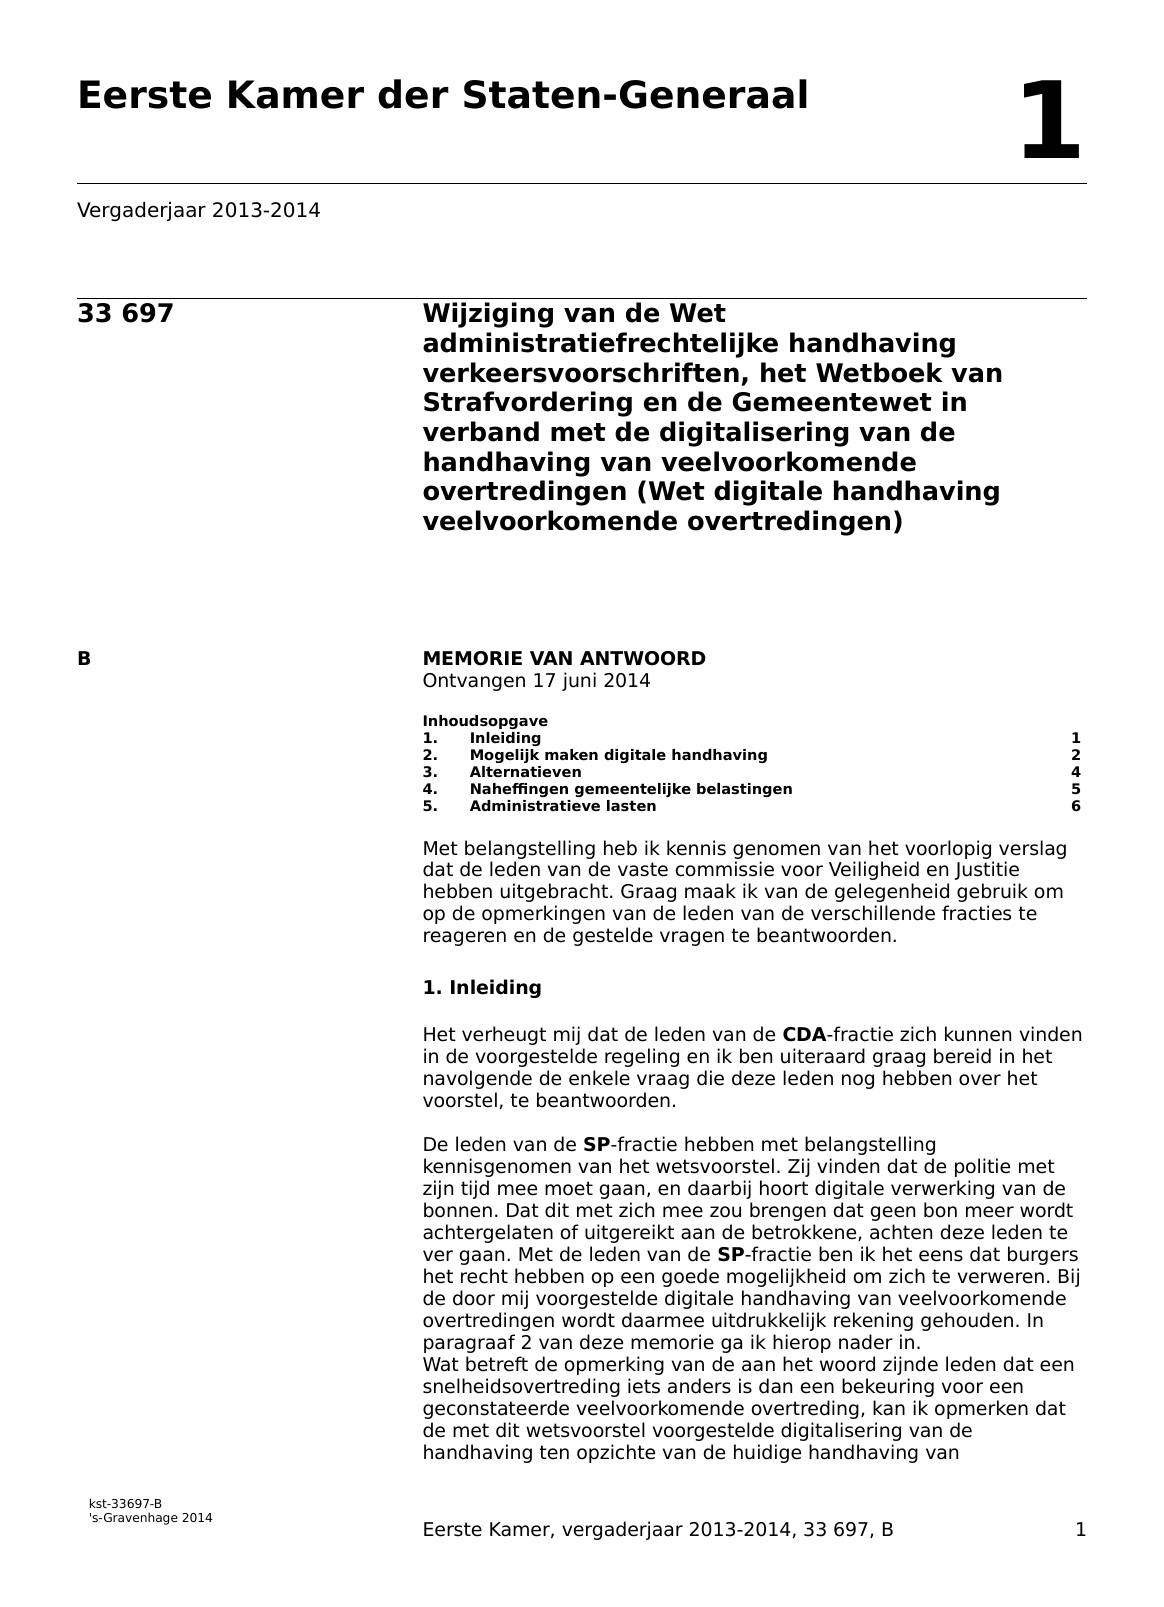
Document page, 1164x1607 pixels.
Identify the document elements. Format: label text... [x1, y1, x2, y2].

table_header 1 [886, 59, 1087, 183]
table_cell 5. [422, 798, 463, 815]
text Wat betreft de opmerking van de aan het woord zijnde leden dat een snelheidsovertreding iets anders is dan een bekeuring voor een geconstateerde veelvoorkomende overtreding, kan ik opmerken dat de met dit wetsvoorstel voorgestelde digitalisering van de handhaving ten opzichte van de huidige handhaving van [422, 1354, 1087, 1464]
text Ontvangen 17 juni 2014 [422, 669, 1087, 691]
table_cell 1. [422, 730, 463, 747]
table_cell Naheffingen gemeentelijke belastingen [464, 781, 1013, 798]
table_cell Inleiding [464, 730, 1013, 747]
table_header Eerste Kamer der Staten-Generaal [77, 59, 886, 183]
text kst-33697-B [88, 1497, 323, 1511]
table_cell 4 [1013, 764, 1087, 781]
table_cell 4. [422, 781, 463, 798]
table_cell 3. [422, 764, 463, 781]
text Het verheugt mij dat de leden van de CDA-fractie zich kunnen vinden in de voorgestelde regeling en ik ben uiteraard graag bereid in het navolgende de enkele vraag die deze leden nog hebben over het voorstel, te beantwoorden. [422, 1024, 1087, 1112]
table_cell Alternatieven [464, 764, 1013, 781]
table_cell Vergaderjaar 2013-2014 [77, 184, 1087, 298]
table_cell 1 [1013, 730, 1087, 747]
subtitle 33 697 Wijziging van de Wet administratiefrechtelijke handhaving verkeersvoorschriften, het Wetboek van Strafvordering en de Gemeentewet in verband met de digitalisering van de handhaving van veelvoorkomende overtredingen (Wet digitale handhaving veelvoorkomende overtredingen) [77, 299, 1087, 536]
table_cell 2. [422, 747, 463, 764]
table_cell 2 [1013, 747, 1087, 764]
text Met belangstelling heb ik kennis genomen van het voorlopig verslag dat de leden van de vaste commissie voor Veiligheid en Justitie hebben uitgebracht. Graag maak ik van de gelegenheid gebruik om op de opmerkingen van de leden van de verschillende fracties te reageren en de gestelde vragen te beantwoorden. [422, 837, 1087, 947]
table_cell Administratieve lasten [464, 798, 1013, 815]
table_header [1013, 713, 1087, 730]
table_cell 6 [1013, 798, 1087, 815]
table_cell 5 [1013, 781, 1087, 798]
subtitle 1. Inleiding [422, 977, 1087, 999]
subtitle B MEMORIE VAN ANTWOORD [77, 647, 1087, 669]
text De leden van de SP-fractie hebben met belangstelling kennisgenomen van het wetsvoorstel. Zij vinden dat de politie met zijn tijd mee moet gaan, en daarbij hoort digitale verwerking van de bonnen. Dat dit met zich mee zou brengen dat geen bon meer wordt achtergelaten of uitgereikt aan de betrokkene, achten deze leden te ver gaan. Met de leden van de SP-fractie ben ik het eens dat burgers het recht hebben op een goede mogelijkheid om zich te verweren. Bij de door mij voorgestelde digitale handhaving van veelvoorkomende overtredingen wordt daarmee uitdrukkelijk rekening gehouden. In paragraaf 2 van deze memorie ga ik hierop nader in. [422, 1134, 1087, 1354]
table_cell Mogelijk maken digitale handhaving [464, 747, 1013, 764]
text 's-Gravenhage 2014 [88, 1511, 323, 1525]
table_header Inhoudsopgave [422, 713, 1013, 730]
